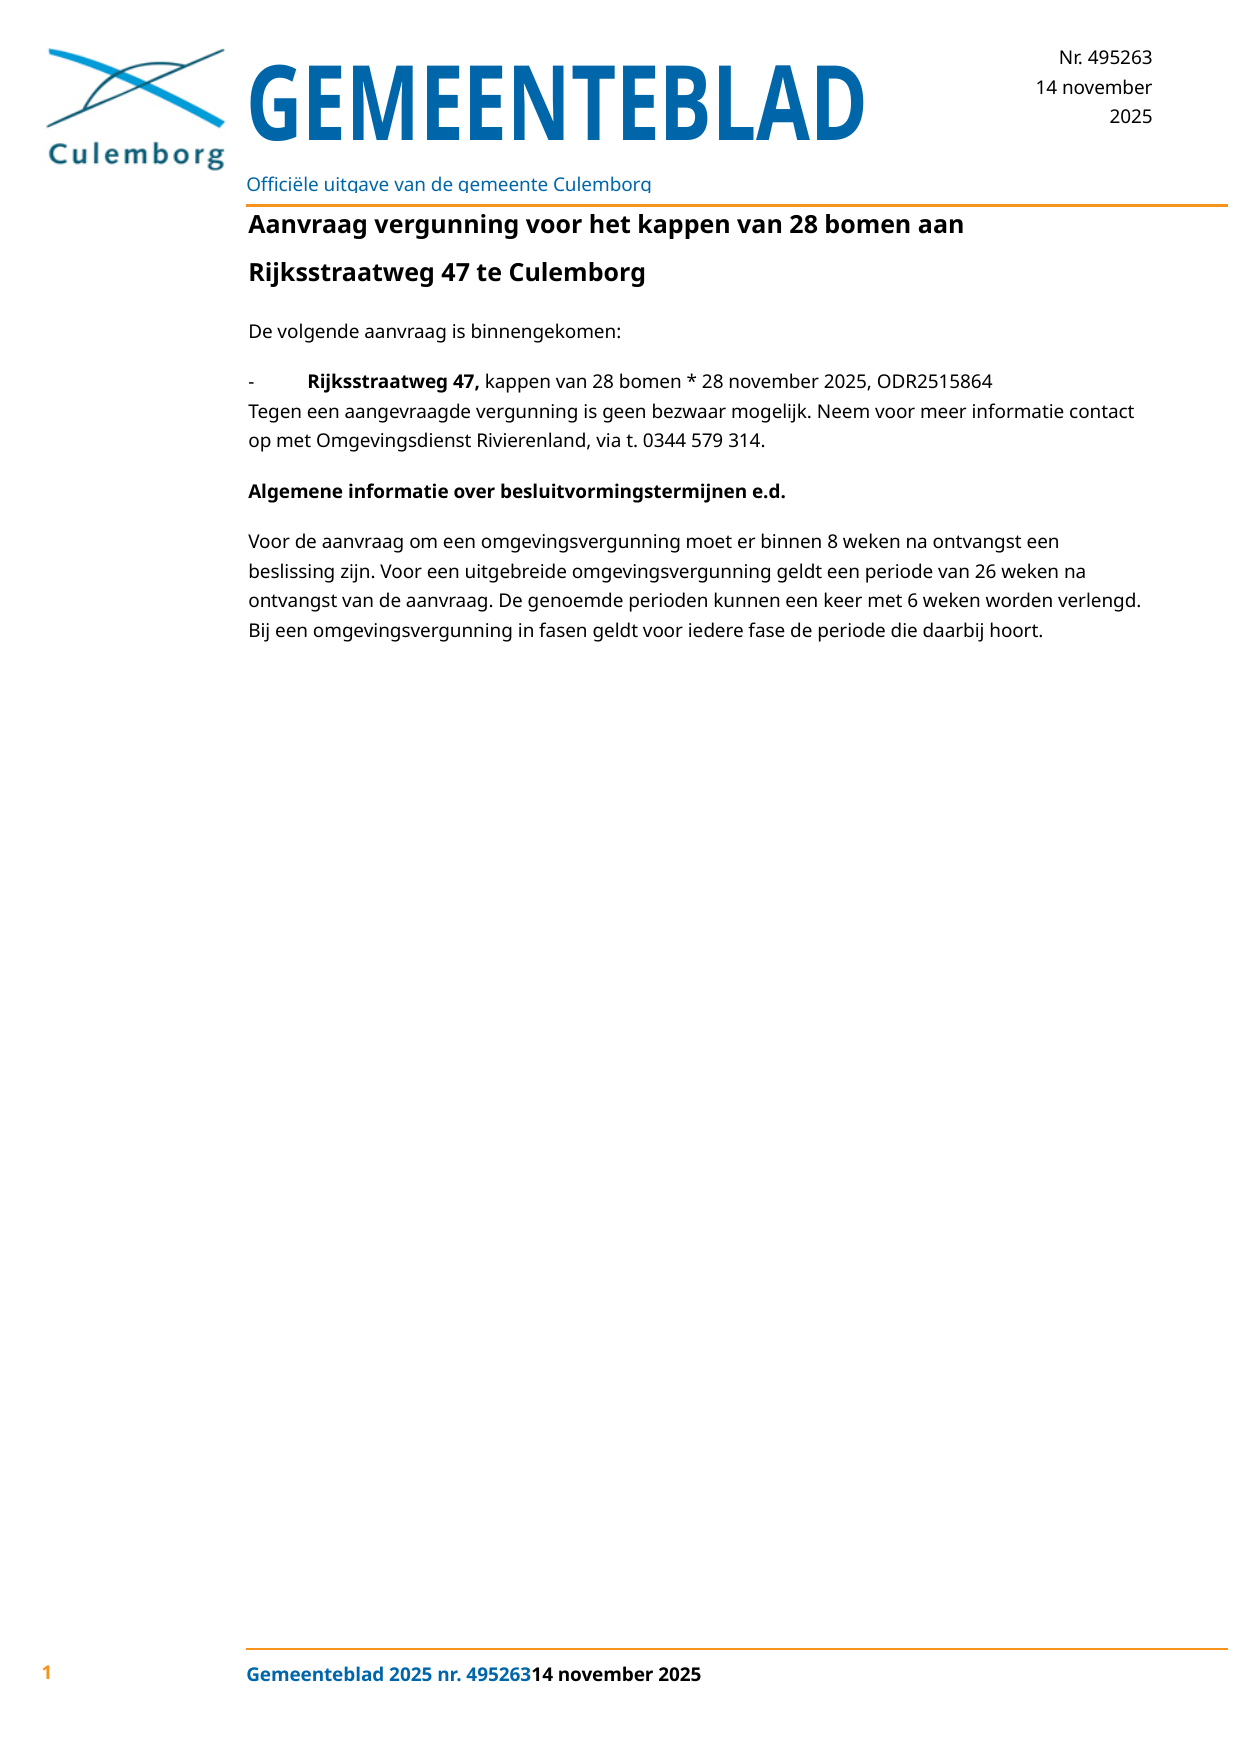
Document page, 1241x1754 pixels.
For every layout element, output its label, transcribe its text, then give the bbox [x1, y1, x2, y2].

text Aanvraag vergunning voor het kappen van 28 bomen aan Rijksstraatweg 47 te Culemborg [248, 207, 1152, 288]
picture [41, 47, 231, 172]
text Tegen een aangevraagde vergunning is geen bezwaar mogelijk. Neem voor meer informatie contact op met Omgevingsdienst Rivierenland, via t. 0344 579 314. [248, 398, 1152, 453]
text Voor de aanvraag om een omgevingsvergunning moet er binnen 8 weken na ontvangst een beslissing zijn. Voor een uitgebreide omgevingsvergunning geldt een periode van 26 weken na ontvangst van de aanvraag. De genoemde perioden kunnen een keer met 6 weken worden verlengd. Bij een omgevingsvergunning in fasen geldt voor iedere fase de periode die daarbij hoort. [248, 528, 1152, 643]
text Algemene informatie over besluitvormingstermijnen e.d. [248, 478, 1152, 504]
text De volgende aanvraag is binnengekomen: [248, 318, 1152, 344]
list Rijksstraatweg 47, kappen van 28 bomen * 28 november 2025, ODR2515864 [248, 368, 1152, 394]
